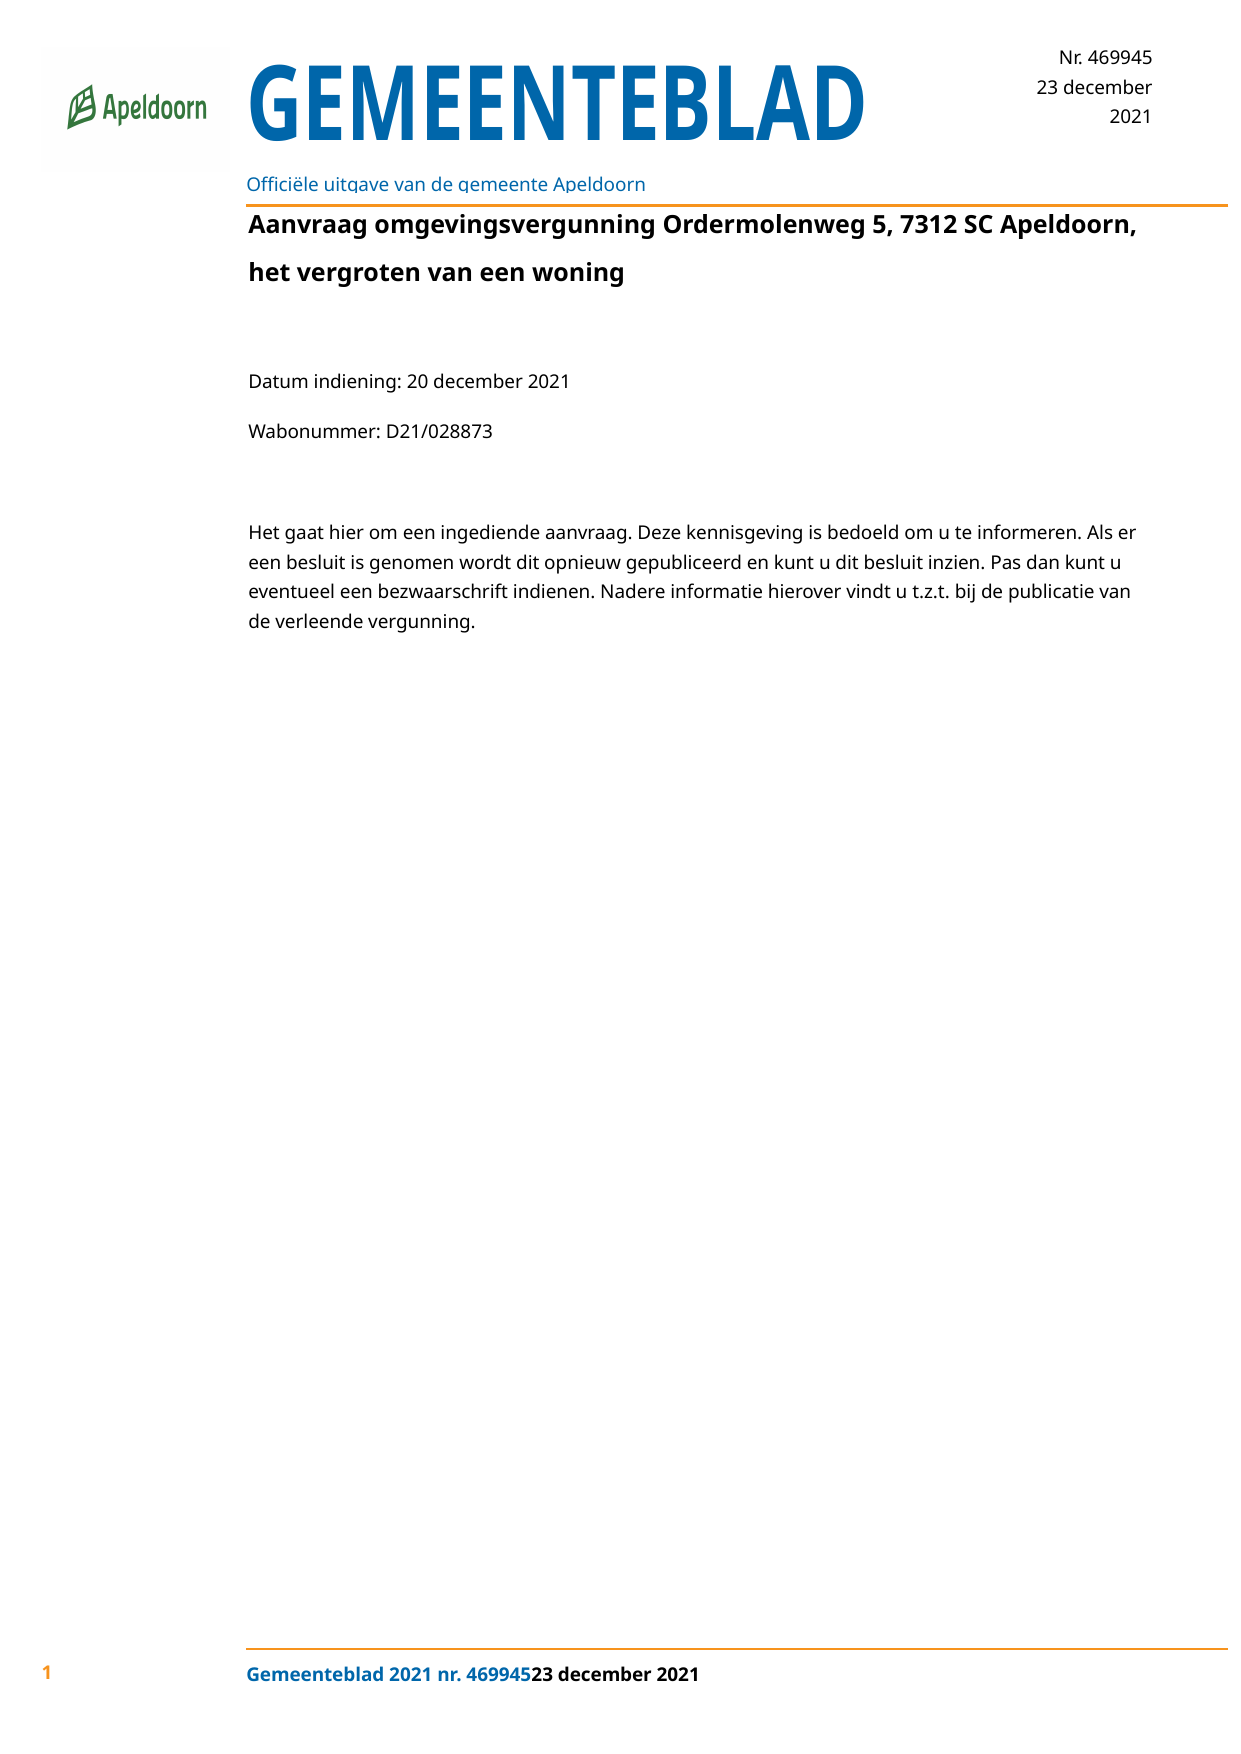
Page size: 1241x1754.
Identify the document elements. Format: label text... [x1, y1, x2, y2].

text Datum indiening: 20 december 2021 [248, 368, 1152, 394]
text Het gaat hier om een ingediende aanvraag. Deze kennisgeving is bedoeld om u te informeren. Als er een besluit is genomen wordt dit opnieuw gepubliceerd en kunt u dit besluit inzien. Pas dan kunt u eventueel een bezwaarschrift indienen. Nadere informatie hierover vindt u t.z.t. bij de publicatie van de verleende vergunning. [248, 519, 1152, 634]
text Wabonummer: D21/028873 [248, 419, 1152, 444]
text Aanvraag omgevingsvergunning Ordermolenweg 5, 7312 SC Apeldoorn, het vergroten van een woning [248, 207, 1152, 288]
picture [41, 47, 231, 172]
